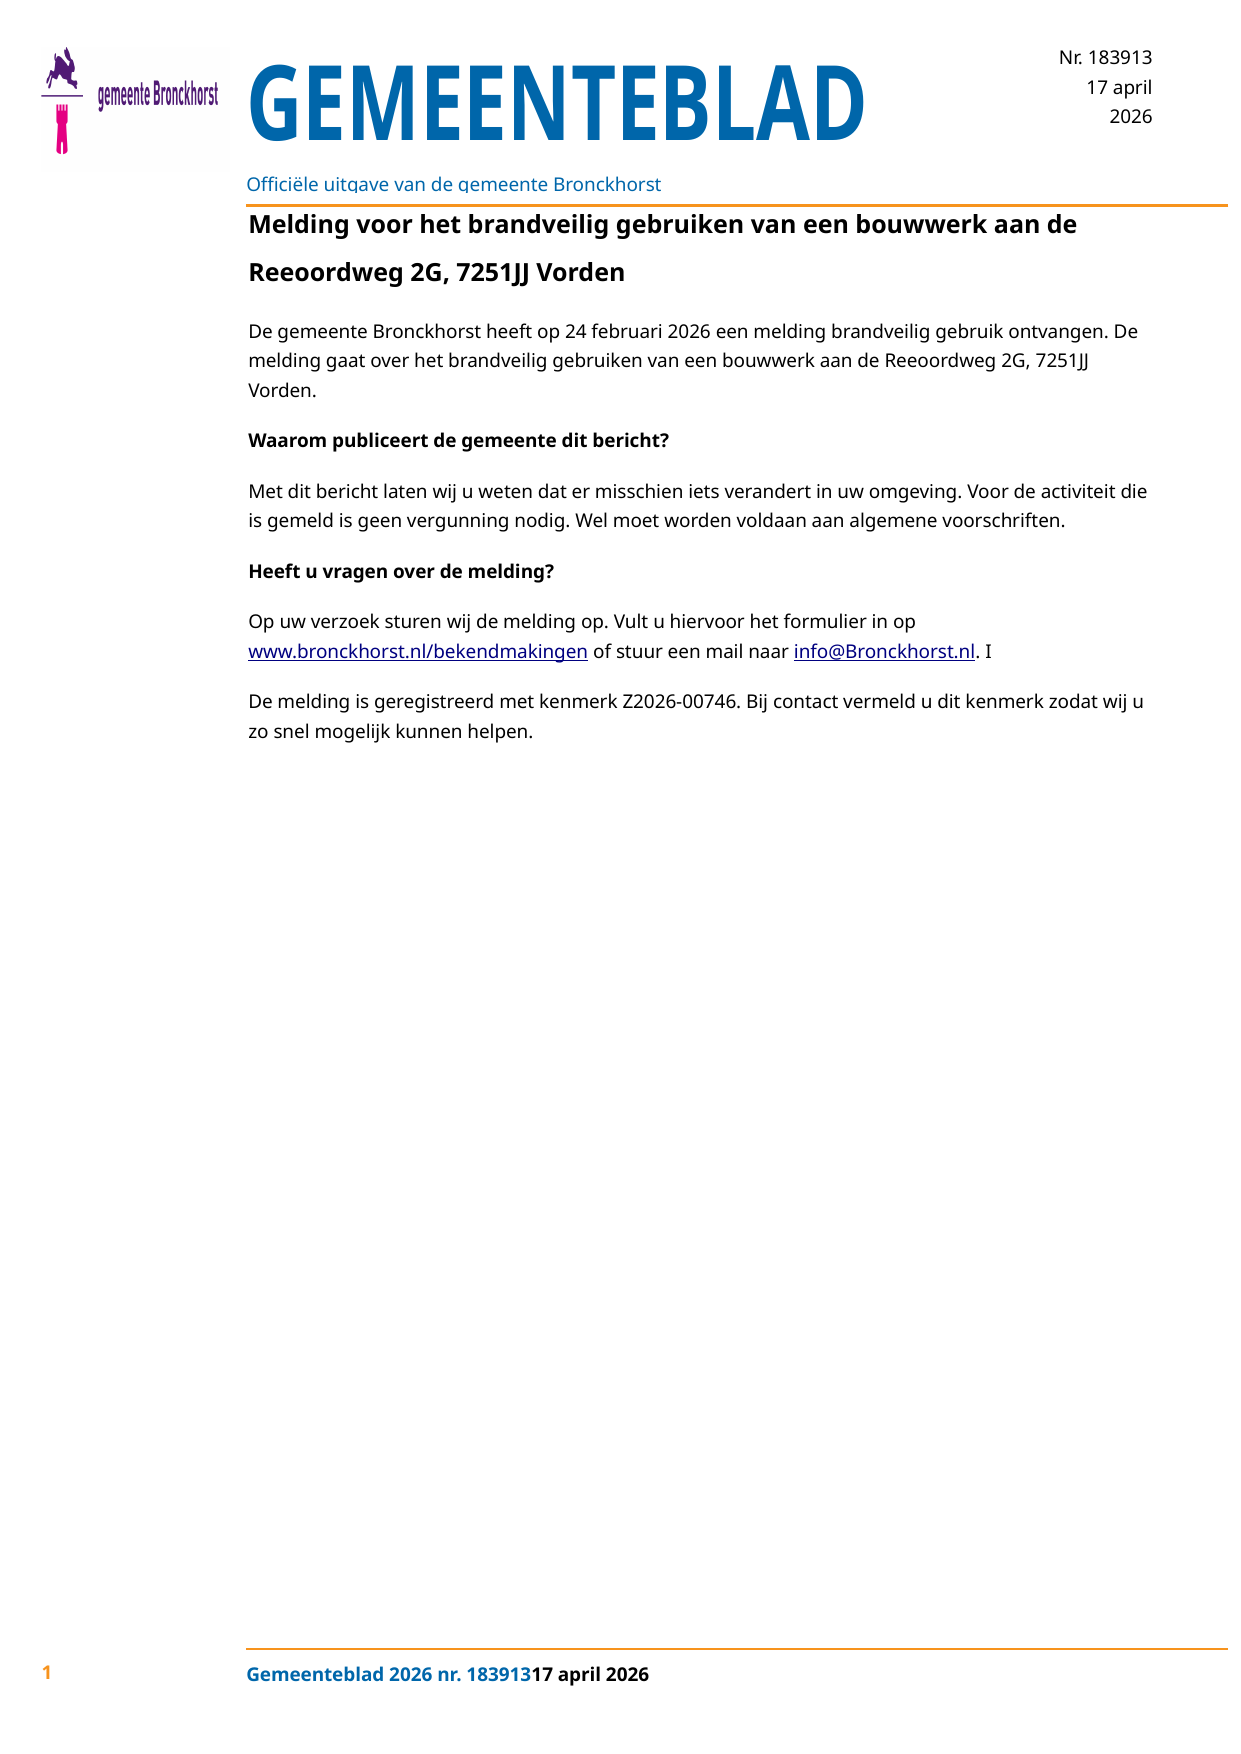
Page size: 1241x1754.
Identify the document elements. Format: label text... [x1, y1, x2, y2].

text De gemeente Bronckhorst heeft op 24 februari 2026 een melding brandveilig gebruik ontvangen. De melding gaat over het brandveilig gebruiken van een bouwwerk aan de Reeoordweg 2G, 7251JJ Vorden. [248, 318, 1152, 403]
text Waarom publiceert de gemeente dit bericht? [248, 427, 1152, 453]
text Melding voor het brandveilig gebruiken van een bouwwerk aan de Reeoordweg 2G, 7251JJ Vorden [248, 207, 1152, 288]
text De melding is geregistreerd met kenmerk Z2026-00746. Bij contact vermeld u dit kenmerk zodat wij u zo snel mogelijk kunnen helpen. [248, 688, 1152, 744]
text Heeft u vragen over de melding? [248, 558, 1152, 584]
picture [41, 47, 231, 172]
text Op uw verzoek sturen wij de melding op. Vult u hiervoor het formulier in op www.bronckhorst.nl/bekendmakingen of stuur een mail naar info@Bronckhorst.nl. I [248, 608, 1152, 664]
text Met dit bericht laten wij u weten dat er misschien iets verandert in uw omgeving. Voor de activiteit die is gemeld is geen vergunning nodig. Wel moet worden voldaan aan algemene voorschriften. [248, 478, 1152, 533]
